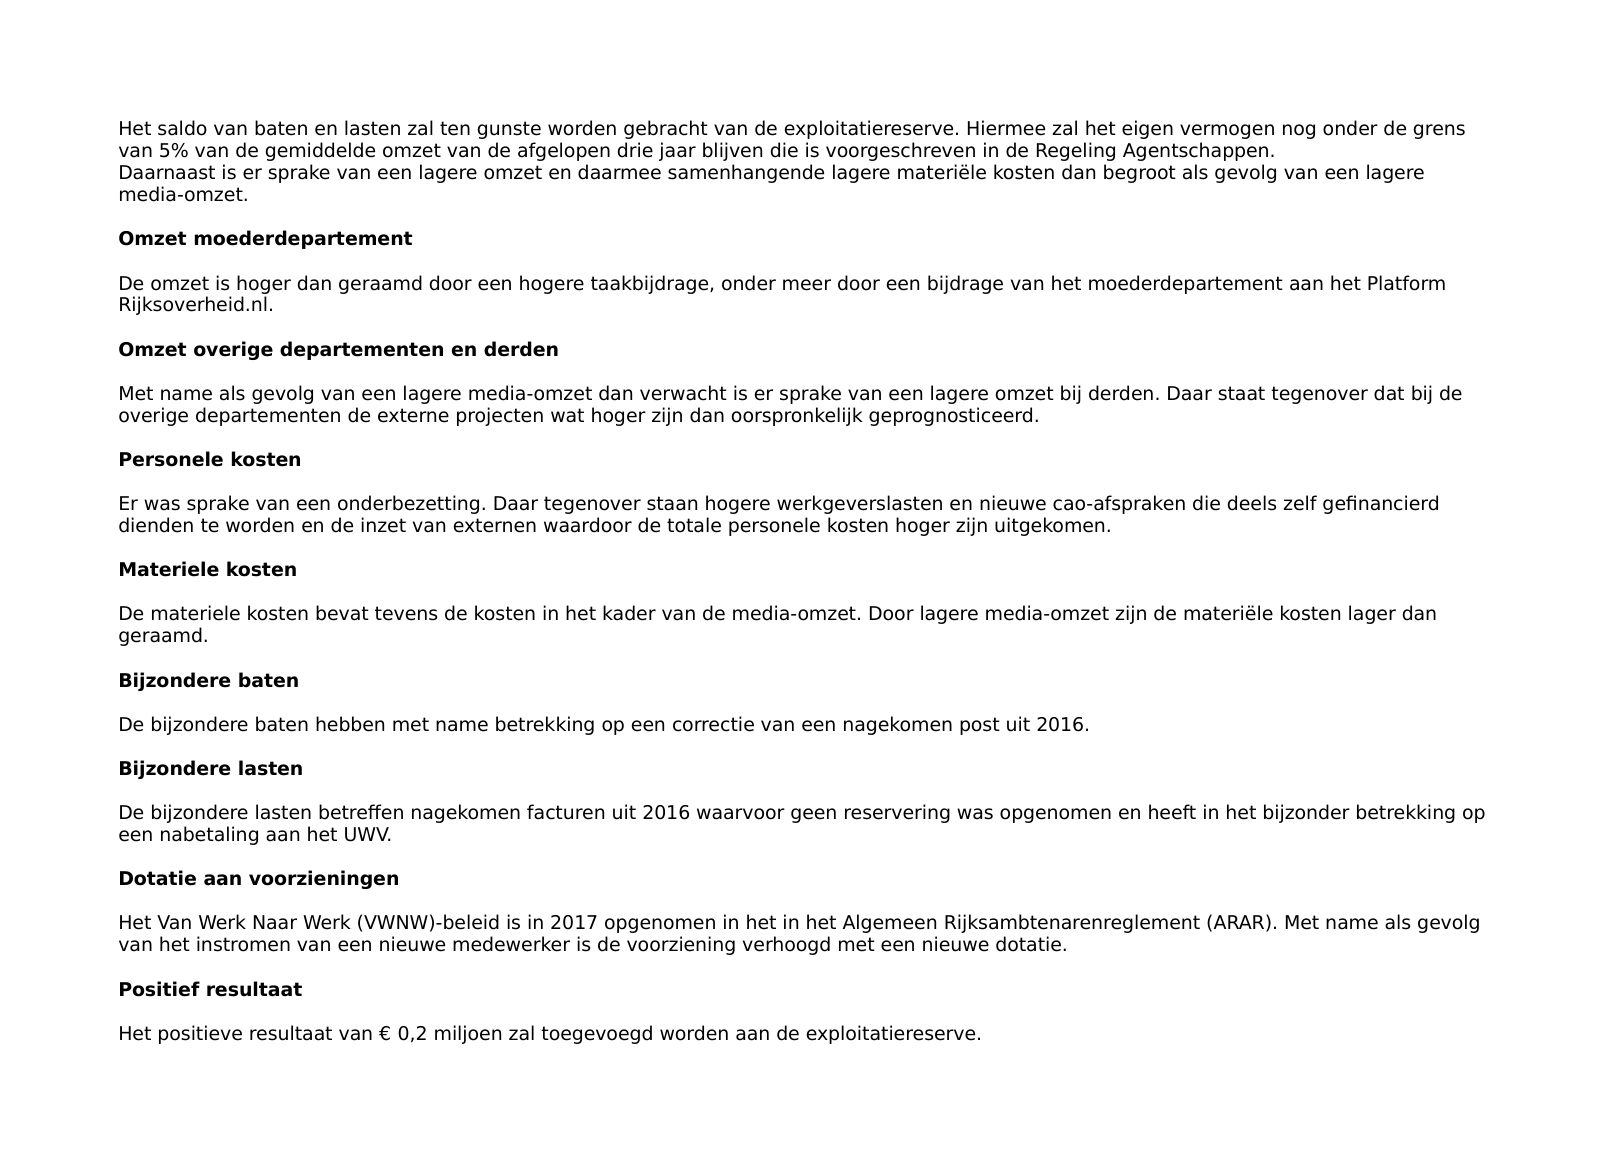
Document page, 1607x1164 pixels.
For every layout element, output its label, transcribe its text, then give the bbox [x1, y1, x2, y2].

subtitle Bijzondere lasten [118, 758, 1488, 780]
text Het saldo van baten en lasten zal ten gunste worden gebracht van de exploitatiereserve. Hiermee zal het eigen vermogen nog onder de grens van 5% van de gemiddelde omzet van de afgelopen drie jaar blijven die is voorgeschreven in de Regeling Agentschappen. [118, 118, 1488, 162]
subtitle Omzet moederdepartement [118, 228, 1488, 250]
text De materiele kosten bevat tevens de kosten in het kader van de media-omzet. Door lagere media-omzet zijn de materiële kosten lager dan geraamd. [118, 603, 1488, 647]
text De omzet is hoger dan geraamd door een hogere taakbijdrage, onder meer door een bijdrage van het moederdepartement aan het Platform Rijksoverheid.nl. [118, 272, 1488, 316]
text Daarnaast is er sprake van een lagere omzet en daarmee samenhangende lagere materiële kosten dan begroot als gevolg van een lagere media-omzet. [118, 162, 1488, 206]
subtitle Personele kosten [118, 449, 1488, 471]
subtitle Bijzondere baten [118, 669, 1488, 691]
subtitle Dotatie aan voorzieningen [118, 868, 1488, 890]
text Met name als gevolg van een lagere media-omzet dan verwacht is er sprake van een lagere omzet bij derden. Daar staat tegenover dat bij de overige departementen de externe projecten wat hoger zijn dan oorspronkelijk geprognosticeerd. [118, 383, 1488, 427]
text De bijzondere lasten betreffen nagekomen facturen uit 2016 waarvoor geen reservering was opgenomen en heeft in het bijzonder betrekking op een nabetaling aan het UWV. [118, 802, 1488, 846]
text Er was sprake van een onderbezetting. Daar tegenover staan hogere werkgeverslasten en nieuwe cao-afspraken die deels zelf gefinancierd dienden te worden en de inzet van externen waardoor de totale personele kosten hoger zijn uitgekomen. [118, 493, 1488, 537]
subtitle Omzet overige departementen en derden [118, 338, 1488, 361]
text Het Van Werk Naar Werk (VWNW)-beleid is in 2017 opgenomen in het in het Algemeen Rijksambtenarenreglement (ARAR). Met name als gevolg van het instromen van een nieuwe medewerker is de voorziening verhoogd met een nieuwe dotatie. [118, 912, 1488, 956]
subtitle Positief resultaat [118, 978, 1488, 1000]
text Het positieve resultaat van € 0,2 miljoen zal toegevoegd worden aan de exploitatiereserve. [118, 1023, 1488, 1044]
text De bijzondere baten hebben met name betrekking op een correctie van een nagekomen post uit 2016. [118, 714, 1488, 736]
subtitle Materiele kosten [118, 559, 1488, 581]
